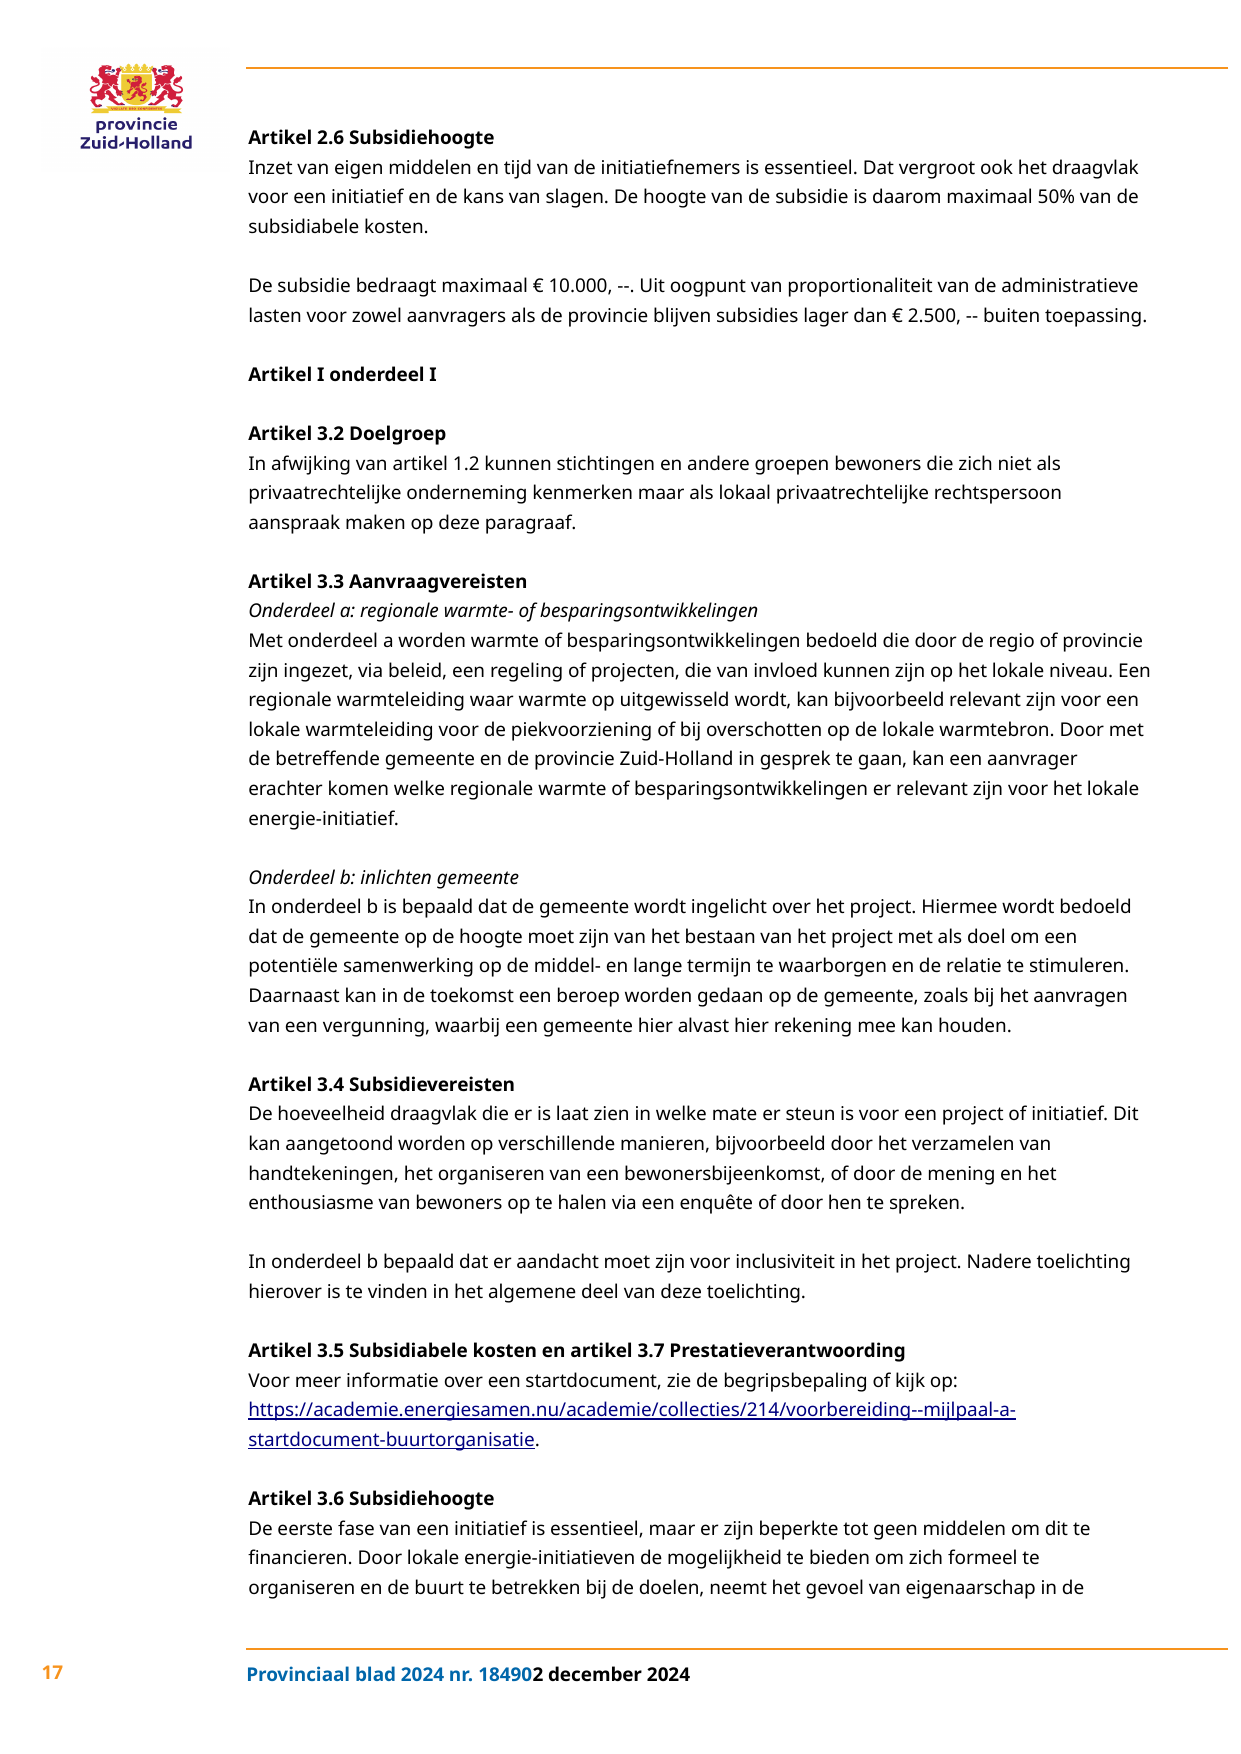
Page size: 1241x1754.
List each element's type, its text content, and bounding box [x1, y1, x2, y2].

text In onderdeel b is bepaald dat de gemeente wordt ingelicht over het project. Hiermee wordt bedoeld dat de gemeente op de hoogte moet zijn van het bestaan van het project met als doel om een potentiële samenwerking op de middel- en lange termijn te waarborgen en de relatie te stimuleren. Daarnaast kan in de toekomst een beroep worden gedaan op de gemeente, zoals bij het aanvragen van een vergunning, waarbij een gemeente hier alvast hier rekening mee kan houden. [248, 893, 1152, 1038]
text Artikel I onderdeel I [248, 361, 1152, 387]
text Artikel 2.6 Subsidiehoogte [248, 124, 1152, 150]
text De eerste fase van een initiatief is essentieel, maar er zijn beperkte tot geen middelen om dit te financieren. Door lokale energie-initiatieven de mogelijkheid te bieden om zich formeel te organiseren en de buurt te betrekken bij de doelen, neemt het gevoel van eigenaarschap in de [248, 1515, 1152, 1600]
text Artikel 3.6 Subsidiehoogte [248, 1485, 1152, 1511]
text Artikel 3.3 Aanvraagvereisten [248, 568, 1152, 594]
text Artikel 3.5 Subsidiabele kosten en artikel 3.7 Prestatieverantwoording [248, 1337, 1152, 1363]
text Onderdeel a: regionale warmte- of besparingsontwikkelingen [248, 598, 1152, 623]
text De hoeveelheid draagvlak die er is laat zien in welke mate er steun is voor een project of initiatief. Dit kan aangetoond worden op verschillende manieren, bijvoorbeeld door het verzamelen van handtekeningen, het organiseren van een bewonersbijeenkomst, of door de mening en het enthousiasme van bewoners op te halen via een enquête of door hen te spreken. [248, 1101, 1152, 1215]
text In onderdeel b bepaald dat er aandacht moet zijn voor inclusiviteit in het project. Nadere toelichting hierover is te vinden in het algemene deel van deze toelichting. [248, 1248, 1152, 1304]
text In afwijking van artikel 1.2 kunnen stichtingen en andere groepen bewoners die zich niet als privaatrechtelijke onderneming kenmerken maar als lokaal privaatrechtelijke rechtspersoon aanspraak maken op deze paragraaf. [248, 450, 1152, 535]
text Onderdeel b: inlichten gemeente [248, 864, 1152, 890]
text Inzet van eigen middelen en tijd van de initiatiefnemers is essentieel. Dat vergroot ook het draagvlak voor een initiatief en de kans van slagen. De hoogte van de subsidie is daarom maximaal 50% van de subsidiabele kosten. [248, 154, 1152, 239]
picture [41, 47, 231, 172]
text Artikel 3.4 Subsidievereisten [248, 1071, 1152, 1097]
text Voor meer informatie over een startdocument, zie de begripsbepaling of kijk op: https://academie.energiesamen.nu/academie/collecties/214/voorbereiding--mijlpaal-a-startdocument-buurtorganisatie. [248, 1367, 1152, 1452]
text Met onderdeel a worden warmte of besparingsontwikkelingen bedoeld die door de regio of provincie zijn ingezet, via beleid, een regeling of projecten, die van invloed kunnen zijn op het lokale niveau. Een regionale warmteleiding waar warmte op uitgewisseld wordt, kan bijvoorbeeld relevant zijn voor een lokale warmteleiding voor de piekvoorziening of bij overschotten op de lokale warmtebron. Door met de betreffende gemeente en de provincie Zuid-Holland in gesprek te gaan, kan een aanvrager erachter komen welke regionale warmte of besparingsontwikkelingen er relevant zijn voor het lokale energie-initiatief. [248, 627, 1152, 831]
text De subsidie bedraagt maximaal € 10.000, --. Uit oogpunt van proportionaliteit van de administratieve lasten voor zowel aanvragers als de provincie blijven subsidies lager dan € 2.500, -- buiten toepassing. [248, 272, 1152, 328]
text Artikel 3.2 Doelgroep [248, 420, 1152, 446]
